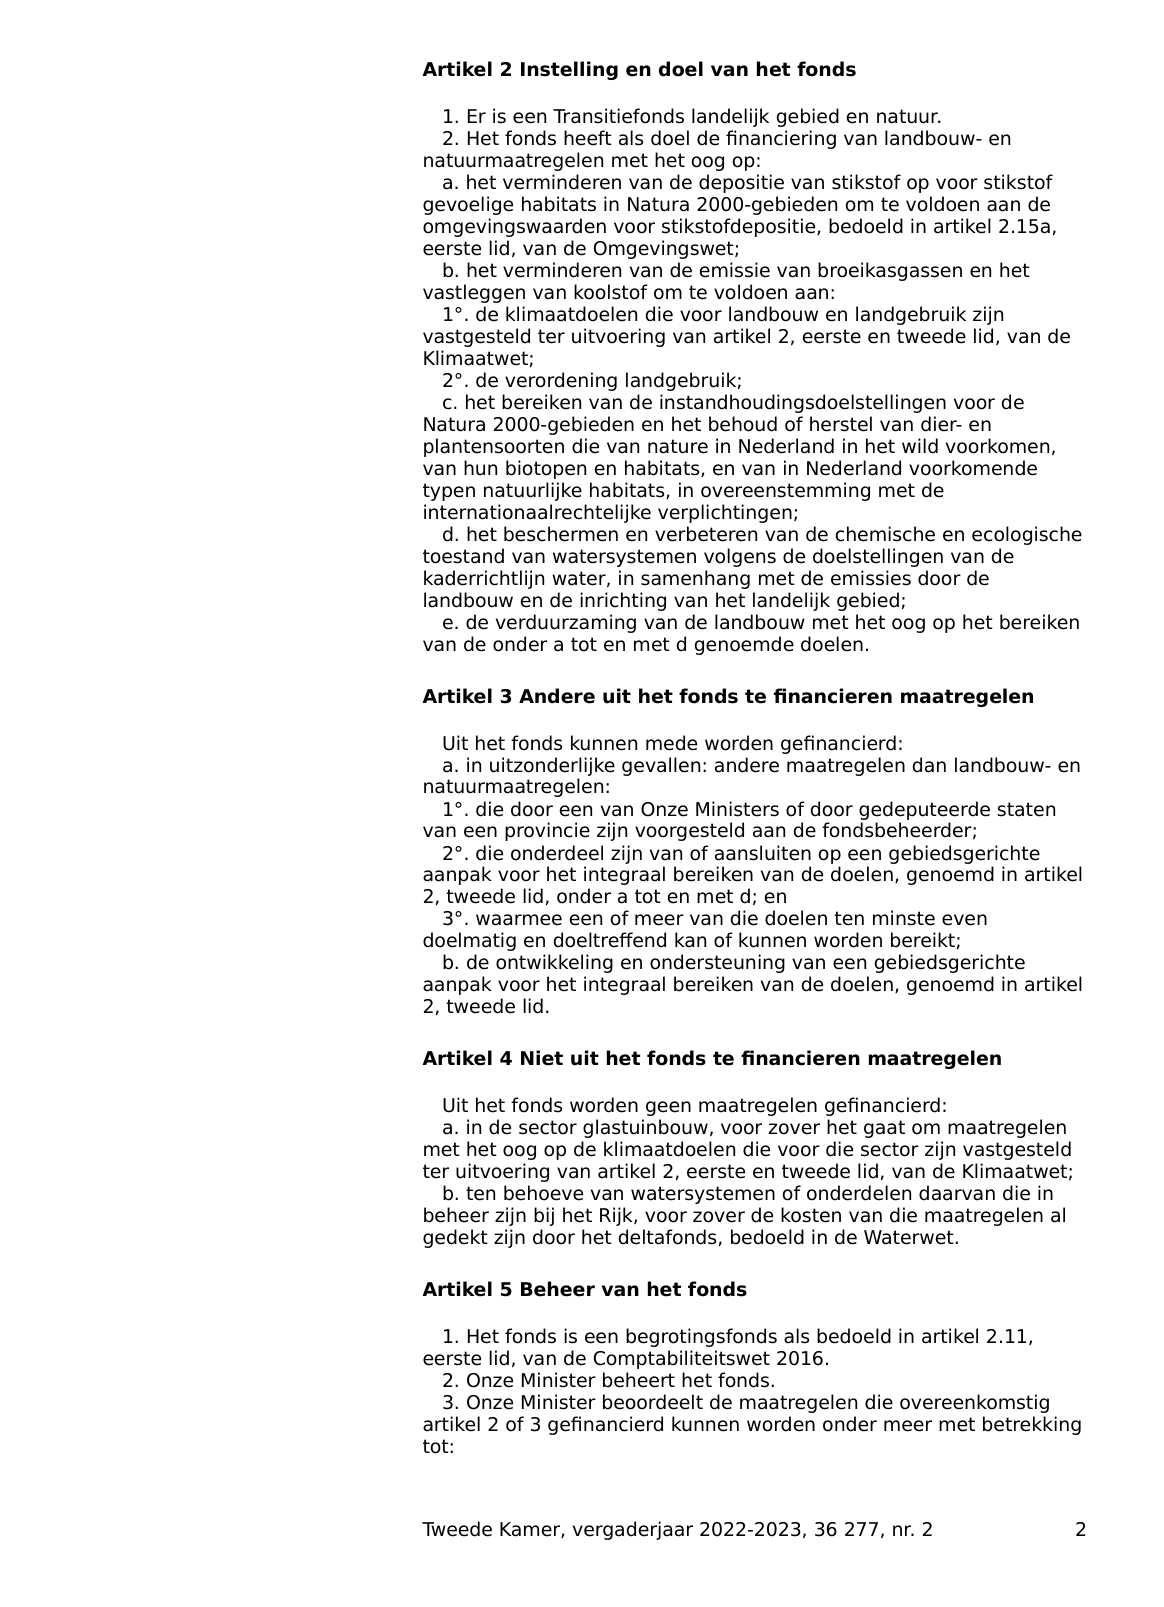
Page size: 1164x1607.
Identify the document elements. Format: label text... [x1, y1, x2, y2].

text a. het verminderen van de depositie van stikstof op voor stikstof gevoelige habitats in Natura 2000-gebieden om te voldoen aan de omgevingswaarden voor stikstofdepositie, bedoeld in artikel 2.15a, eerste lid, van de Omgevingswet; [422, 172, 1087, 260]
text 3. Onze Minister beoordeelt de maatregelen die overeenkomstig artikel 2 of 3 gefinancierd kunnen worden onder meer met betrekking tot: [422, 1392, 1087, 1458]
text 1. Het fonds is een begrotingsfonds als bedoeld in artikel 2.11, eerste lid, van de Comptabiliteitswet 2016. [422, 1326, 1087, 1370]
text 2. Het fonds heeft als doel de financiering van landbouw- en natuurmaatregelen met het oog op: [422, 128, 1087, 172]
text Uit het fonds kunnen mede worden gefinancierd: [422, 732, 1087, 754]
text 3°. waarmee een of meer van die doelen ten minste even doelmatig en doeltreffend kan of kunnen worden bereikt; [422, 908, 1087, 952]
text b. het verminderen van de emissie van broeikasgassen en het vastleggen van koolstof om te voldoen aan: [422, 260, 1087, 304]
text a. in uitzonderlijke gevallen: andere maatregelen dan landbouw- en natuurmaatregelen: [422, 754, 1087, 798]
text 1°. die door een van Onze Ministers of door gedeputeerde staten van een provincie zijn voorgesteld aan de fondsbeheerder; [422, 798, 1087, 842]
text Uit het fonds worden geen maatregelen gefinancierd: [422, 1095, 1087, 1117]
text a. in de sector glastuinbouw, voor zover het gaat om maatregelen met het oog op de klimaatdoelen die voor die sector zijn vastgesteld ter uitvoering van artikel 2, eerste en tweede lid, van de Klimaatwet; [422, 1117, 1087, 1183]
subtitle Artikel 4 Niet uit het fonds te financieren maatregelen [422, 1048, 1087, 1070]
text c. het bereiken van de instandhoudingsdoelstellingen voor de Natura 2000-gebieden en het behoud of herstel van dier- en plantensoorten die van nature in Nederland in het wild voorkomen, van hun biotopen en habitats, en van in Nederland voorkomende typen natuurlijke habitats, in overeenstemming met de internationaalrechtelijke verplichtingen; [422, 392, 1087, 524]
text 2°. die onderdeel zijn van of aansluiten op een gebiedsgerichte aanpak voor het integraal bereiken van de doelen, genoemd in artikel 2, tweede lid, onder a tot en met d; en [422, 842, 1087, 908]
subtitle Artikel 5 Beheer van het fonds [422, 1279, 1087, 1301]
text 1. Er is een Transitiefonds landelijk gebied en natuur. [422, 106, 1087, 128]
text 2°. de verordening landgebruik; [422, 370, 1087, 392]
text b. de ontwikkeling en ondersteuning van een gebiedsgerichte aanpak voor het integraal bereiken van de doelen, genoemd in artikel 2, tweede lid. [422, 952, 1087, 1018]
text 1°. de klimaatdoelen die voor landbouw en landgebruik zijn vastgesteld ter uitvoering van artikel 2, eerste en tweede lid, van de Klimaatwet; [422, 304, 1087, 370]
text b. ten behoeve van watersystemen of onderdelen daarvan die in beheer zijn bij het Rijk, voor zover de kosten van die maatregelen al gedekt zijn door het deltafonds, bedoeld in de Waterwet. [422, 1183, 1087, 1249]
subtitle Artikel 2 Instelling en doel van het fonds [422, 59, 1087, 81]
text d. het beschermen en verbeteren van de chemische en ecologische toestand van watersystemen volgens de doelstellingen van de kaderrichtlijn water, in samenhang met de emissies door de landbouw en de inrichting van het landelijk gebied; [422, 524, 1087, 612]
text e. de verduurzaming van de landbouw met het oog op het bereiken van de onder a tot en met d genoemde doelen. [422, 612, 1087, 656]
subtitle Artikel 3 Andere uit het fonds te financieren maatregelen [422, 686, 1087, 707]
text 2. Onze Minister beheert het fonds. [422, 1370, 1087, 1392]
